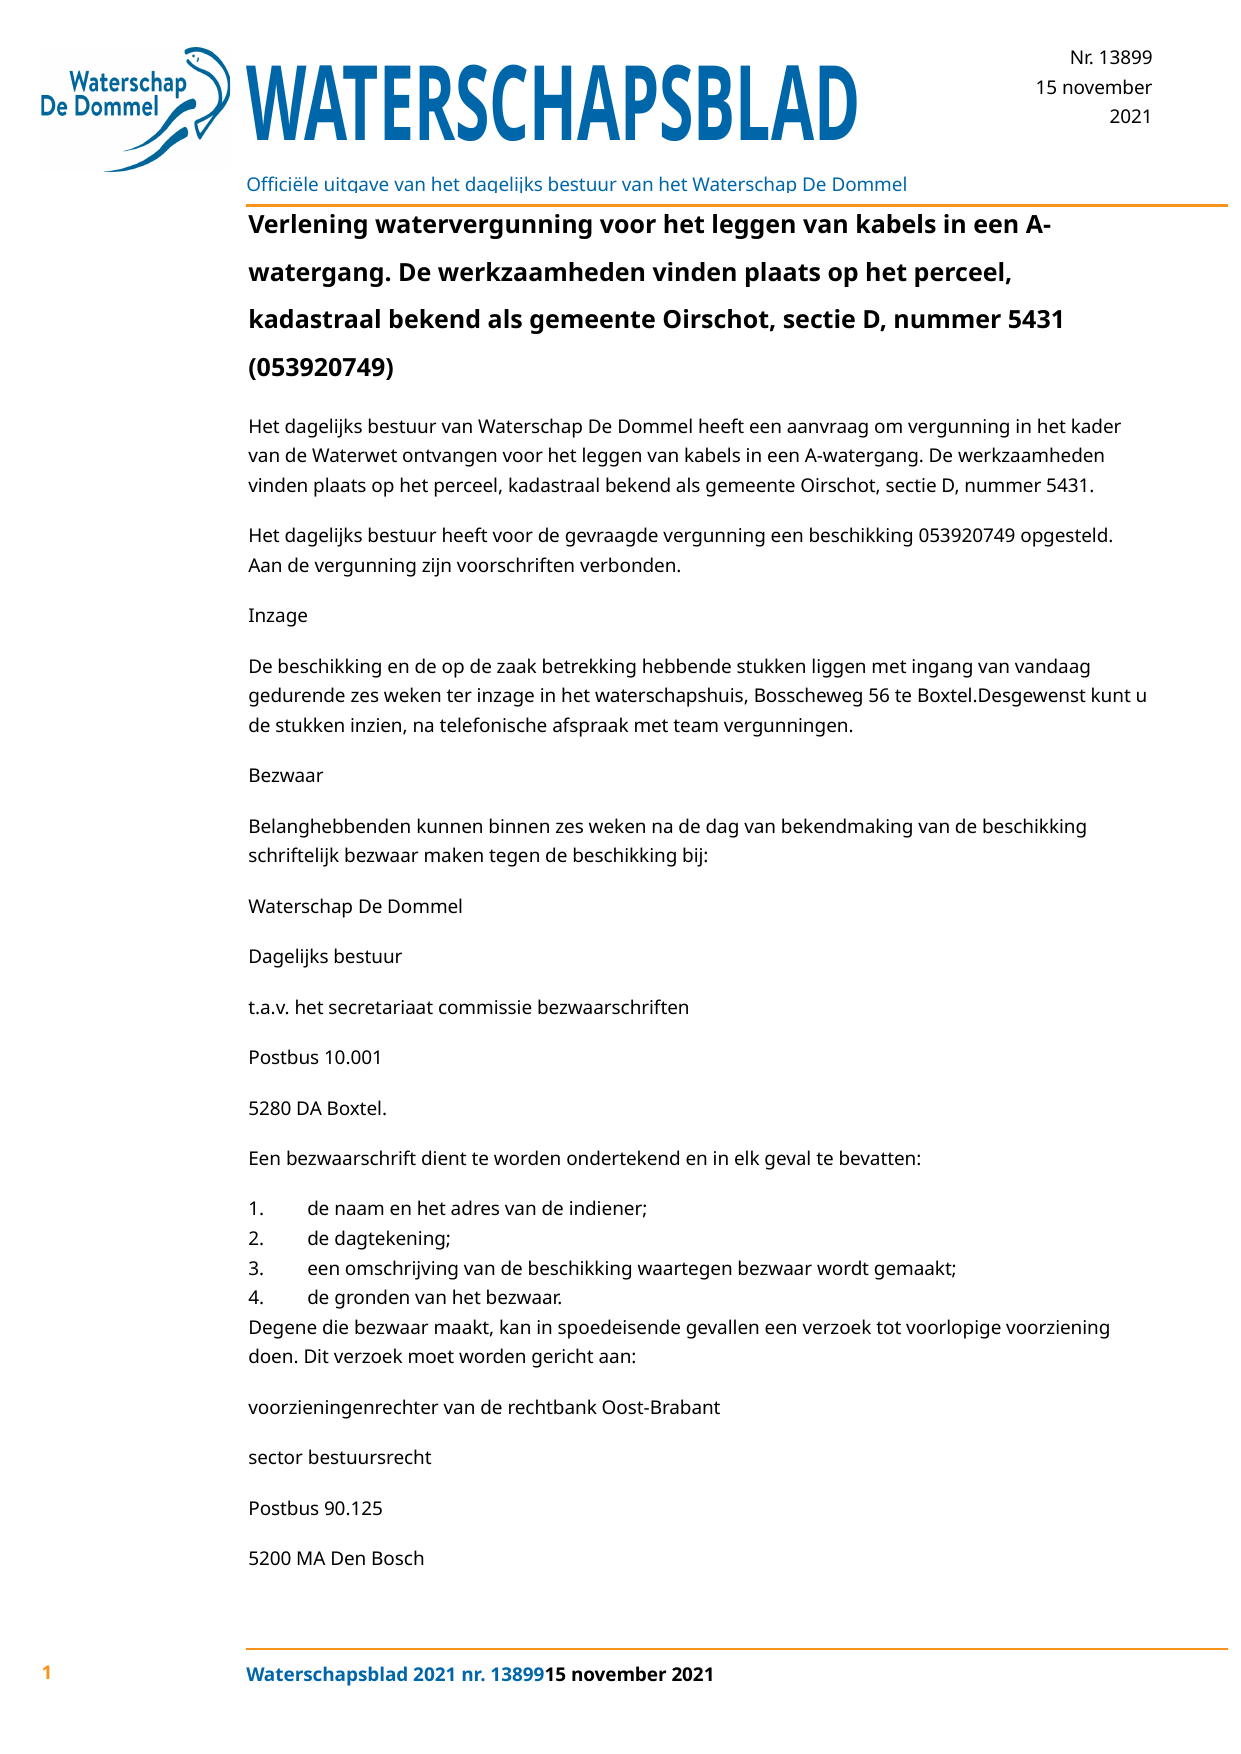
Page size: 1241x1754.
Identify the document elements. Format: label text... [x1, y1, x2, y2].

text Het dagelijks bestuur van Waterschap De Dommel heeft een aanvraag om vergunning in het kader van de Waterwet ontvangen voor het leggen van kabels in een A-watergang. De werkzaamheden vinden plaats op het perceel, kadastraal bekend als gemeente Oirschot, sectie D, nummer 5431. [248, 413, 1152, 498]
picture [198, 118, 210, 131]
picture [45, 99, 51, 111]
text Postbus 90.125 [248, 1495, 1152, 1521]
text De beschikking en de op de zaak betrekking hebbende stukken liggen met ingang van vandaag gedurende zes weken ter inzage in het waterschapshuis, Bosscheweg 56 te Boxtel.Desgewenst kunt u de stukken inzien, na telefonische afspraak met team vergunningen. [248, 653, 1152, 738]
text Inzage [248, 603, 1152, 628]
text 5280 DA Boxtel. [248, 1095, 1152, 1121]
text Waterschap De Dommel [248, 893, 1152, 919]
text voorzieningenrechter van de rechtbank Oost-Brabant [248, 1394, 1152, 1420]
list de dagtekening; [248, 1225, 1152, 1251]
text sector bestuursrecht [248, 1444, 1152, 1470]
picture [41, 47, 231, 172]
text Postbus 10.001 [248, 1044, 1152, 1070]
list de gronden van het bezwaar. [248, 1284, 1152, 1310]
picture [204, 47, 231, 76]
text Het dagelijks bestuur heeft voor de gevraagde vergunning een beschikking 053920749 opgesteld. Aan de vergunning zijn voorschriften verbonden. [248, 523, 1152, 578]
text Verlening watervergunning voor het leggen van kabels in een A-watergang. De werkzaamheden vinden plaats op het perceel, kadastraal bekend als gemeente Oirschot, sectie D, nummer 5431 (053920749) [248, 207, 1152, 384]
text 5200 MA Den Bosch [248, 1545, 1152, 1571]
text t.a.v. het secretariaat commissie bezwaarschriften [248, 994, 1152, 1020]
text Dagelijks bestuur [248, 943, 1152, 969]
text Degene die bezwaar maakt, kan in spoedeisende gevallen een verzoek tot voorlopige voorziening doen. Dit verzoek moet worden gericht aan: [248, 1314, 1152, 1369]
text Bezwaar [248, 763, 1152, 788]
list de naam en het adres van de indiener; [248, 1196, 1152, 1221]
text Een bezwaarschrift dient te worden ondertekend en in elk geval te bevatten: [248, 1145, 1152, 1171]
list een omschrijving van de beschikking waartegen bezwaar wordt gemaakt; [248, 1255, 1152, 1281]
text Belanghebbenden kunnen binnen zes weken na de dag van bekendmaking van de beschikking schriftelijk bezwaar maken tegen de beschikking bij: [248, 813, 1152, 868]
